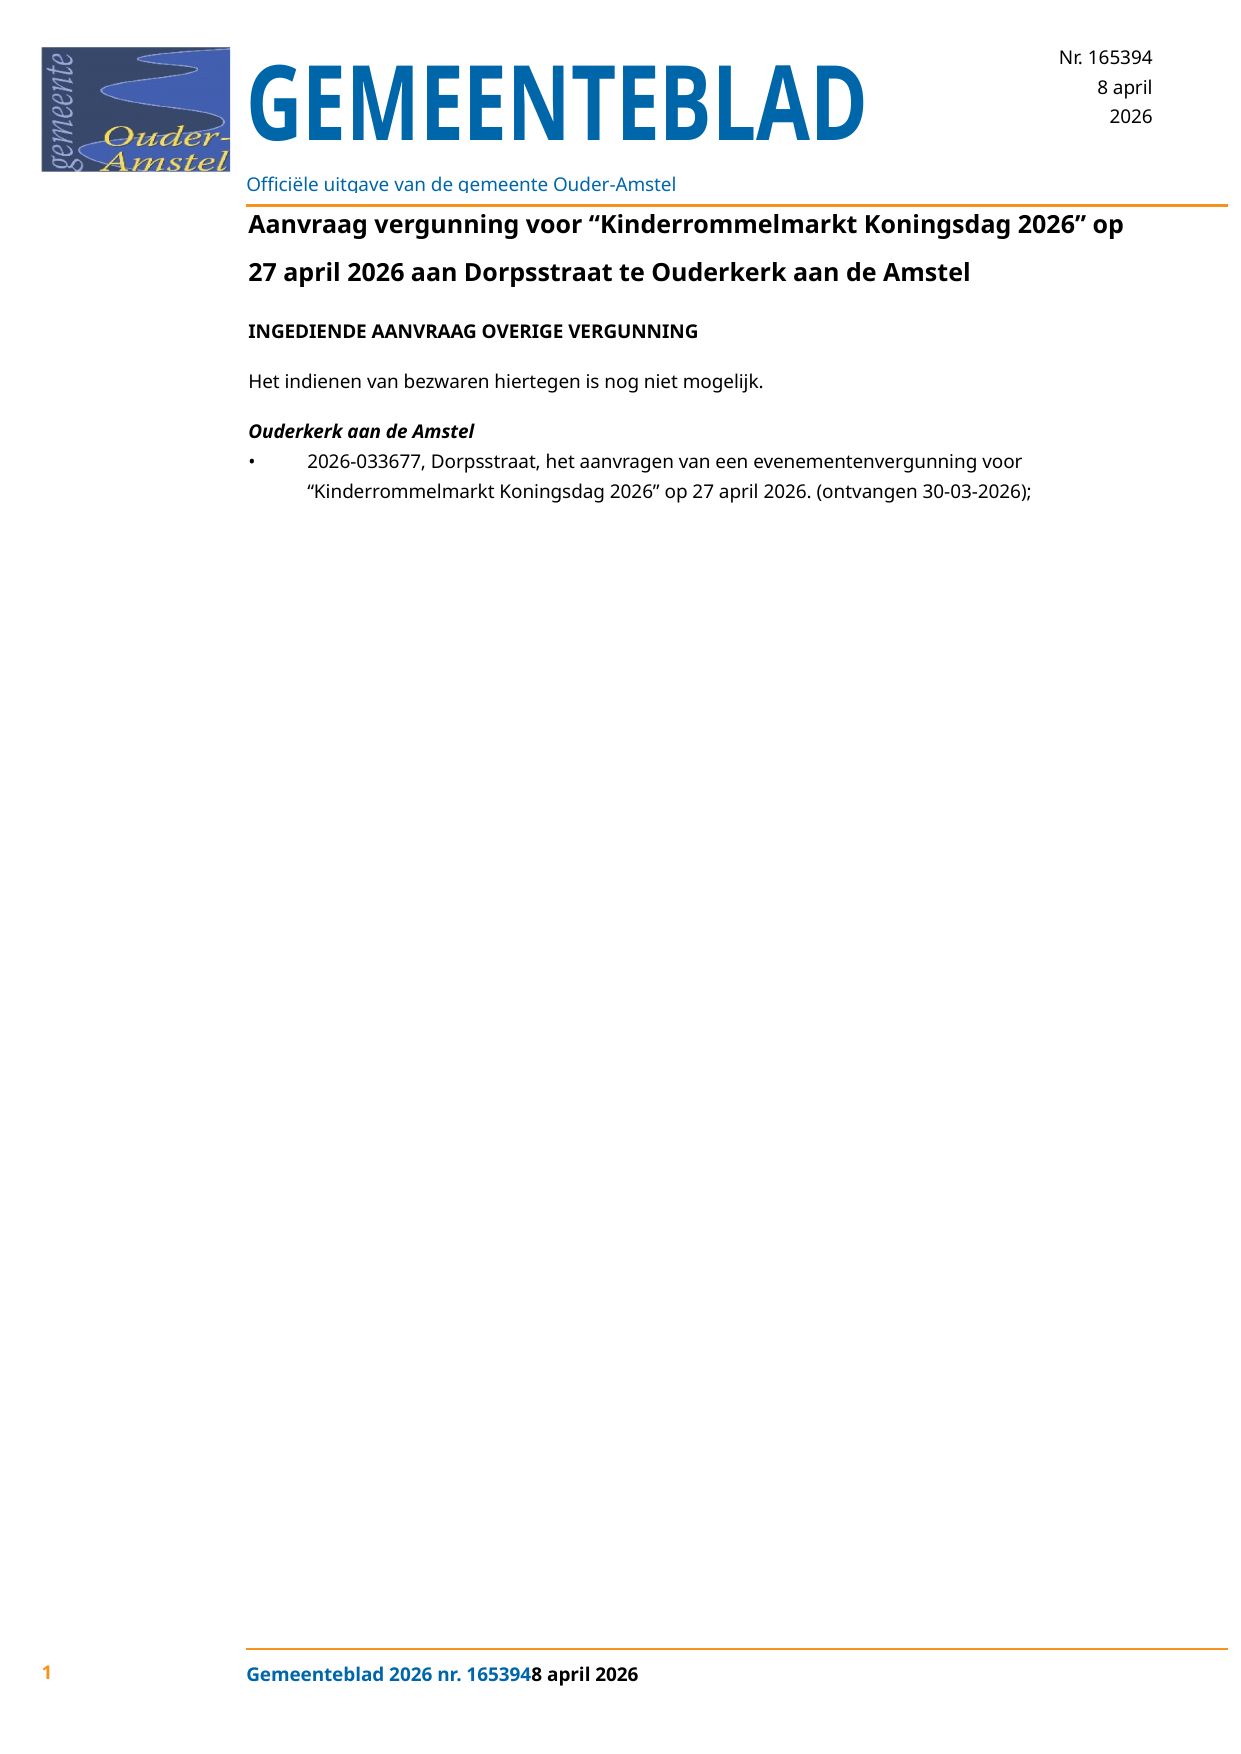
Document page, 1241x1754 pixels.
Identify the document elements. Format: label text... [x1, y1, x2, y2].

text Ouderkerk aan de Amstel [248, 419, 1152, 444]
picture [41, 47, 231, 172]
list 2026-033677, Dorpsstraat, het aanvragen van een evenementenvergunning voor “Kinderrommelmarkt Koningsdag 2026” op 27 april 2026. (ontvangen 30-03-2026); [248, 448, 1152, 504]
text Aanvraag vergunning voor “Kinderrommelmarkt Koningsdag 2026” op 27 april 2026 aan Dorpsstraat te Ouderkerk aan de Amstel [248, 207, 1152, 288]
text INGEDIENDE AANVRAAG OVERIGE VERGUNNING [248, 318, 1152, 344]
text Het indienen van bezwaren hiertegen is nog niet mogelijk. [248, 368, 1152, 394]
